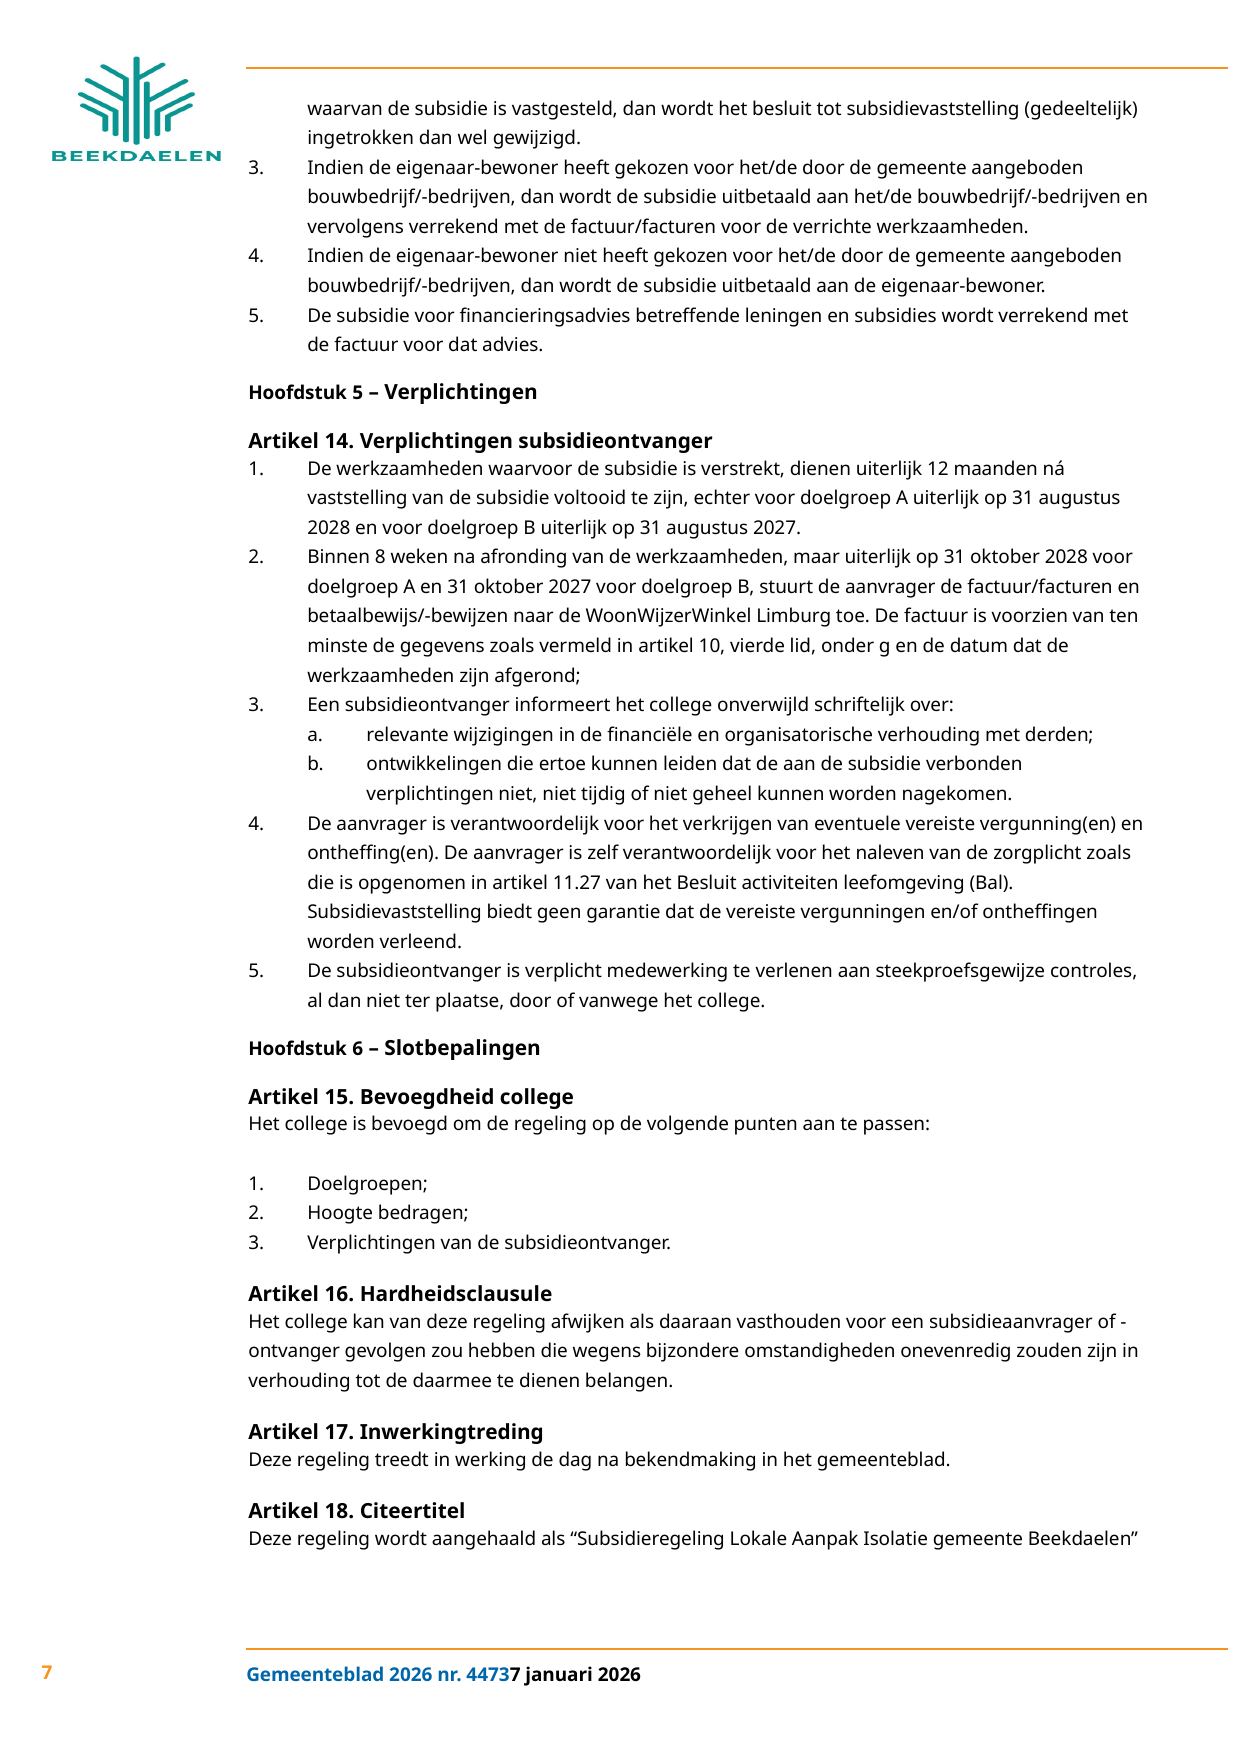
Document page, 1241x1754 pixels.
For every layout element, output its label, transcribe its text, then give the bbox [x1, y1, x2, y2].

text Artikel 17. Inwerkingtreding [248, 1417, 1152, 1446]
text Het college is bevoegd om de regeling op de volgende punten aan te passen: [248, 1111, 1152, 1136]
picture [41, 47, 231, 172]
text Hoofdstuk 5 – Verplichtingen [248, 377, 1152, 406]
list Hoogte bedragen; [248, 1199, 1152, 1225]
list Indien de eigenaar-bewoner niet heeft gekozen voor het/de door de gemeente aangeboden bouwbedrijf/-bedrijven, dan wordt de subsidie uitbetaald aan de eigenaar-bewoner. [248, 243, 1152, 298]
list De werkzaamheden waarvoor de subsidie is verstrekt, dienen uiterlijk 12 maanden ná vaststelling van de subsidie voltooid te zijn, echter voor doelgroep A uiterlijk op 31 augustus 2028 en voor doelgroep B uiterlijk op 31 augustus 2027. [248, 455, 1152, 540]
text Het college kan van deze regeling afwijken als daaraan vasthouden voor een subsidieaanvrager of -ontvanger gevolgen zou hebben die wegens bijzondere omstandigheden onevenredig zouden zijn in verhouding tot de daarmee te dienen belangen. [248, 1308, 1152, 1393]
list De subsidieontvanger is verplicht medewerking te verlenen aan steekproefsgewijze controles, al dan niet ter plaatse, door of vanwege het college. [248, 958, 1152, 1013]
list Indien de eigenaar-bewoner heeft gekozen voor het/de door de gemeente aangeboden bouwbedrijf/-bedrijven, dan wordt de subsidie uitbetaald aan het/de bouwbedrijf/-bedrijven en vervolgens verrekend met de factuur/facturen voor de verrichte werkzaamheden. [248, 154, 1152, 239]
list Verplichtingen van de subsidieontvanger. [248, 1229, 1152, 1255]
text Deze regeling wordt aangehaald als “Subsidieregeling Lokale Aanpak Isolatie gemeente Beekdaelen” [248, 1525, 1152, 1550]
text Artikel 15. Bevoegdheid college [248, 1082, 1152, 1111]
text Artikel 18. Citeertitel [248, 1496, 1152, 1525]
list De subsidie voor financieringsadvies betreffende leningen en subsidies wordt verrekend met de factuur voor dat advies. [248, 302, 1152, 357]
text Artikel 14. Verplichtingen subsidieontvanger [248, 426, 1152, 455]
text Hoofdstuk 6 – Slotbepalingen [248, 1033, 1152, 1061]
list ontwikkelingen die ertoe kunnen leiden dat de aan de subsidie verbonden verplichtingen niet, niet tijdig of niet geheel kunnen worden nagekomen. [307, 751, 1152, 806]
list Een subsidieontvanger informeert het college onverwijld schriftelijk over: [248, 691, 1152, 717]
text Deze regeling treedt in werking de dag na bekendmaking in het gemeenteblad. [248, 1446, 1152, 1472]
text Artikel 16. Hardheidsclausule [248, 1279, 1152, 1308]
list waarvan de subsidie is vastgesteld, dan wordt het besluit tot subsidievaststelling (gedeeltelijk) ingetrokken dan wel gewijzigd. [248, 95, 1152, 150]
list relevante wijzigingen in de financiële en organisatorische verhouding met derden; [307, 721, 1152, 747]
list De aanvrager is verantwoordelijk voor het verkrijgen van eventuele vereiste vergunning(en) en ontheffing(en). De aanvrager is zelf verantwoordelijk voor het naleven van de zorgplicht zoals die is opgenomen in artikel 11.27 van het Besluit activiteiten leefomgeving (Bal). Subsidievaststelling biedt geen garantie dat de vereiste vergunningen en/of ontheffingen worden verleend. [248, 810, 1152, 954]
list Doelgroepen; [248, 1170, 1152, 1196]
list Binnen 8 weken na afronding van de werkzaamheden, maar uiterlijk op 31 oktober 2028 voor doelgroep A en 31 oktober 2027 voor doelgroep B, stuurt de aanvrager de factuur/facturen en betaalbewijs/-bewijzen naar de WoonWijzerWinkel Limburg toe. De factuur is voorzien van ten minste de gegevens zoals vermeld in artikel 10, vierde lid, onder g en de datum dat de werkzaamheden zijn afgerond; [248, 543, 1152, 688]
